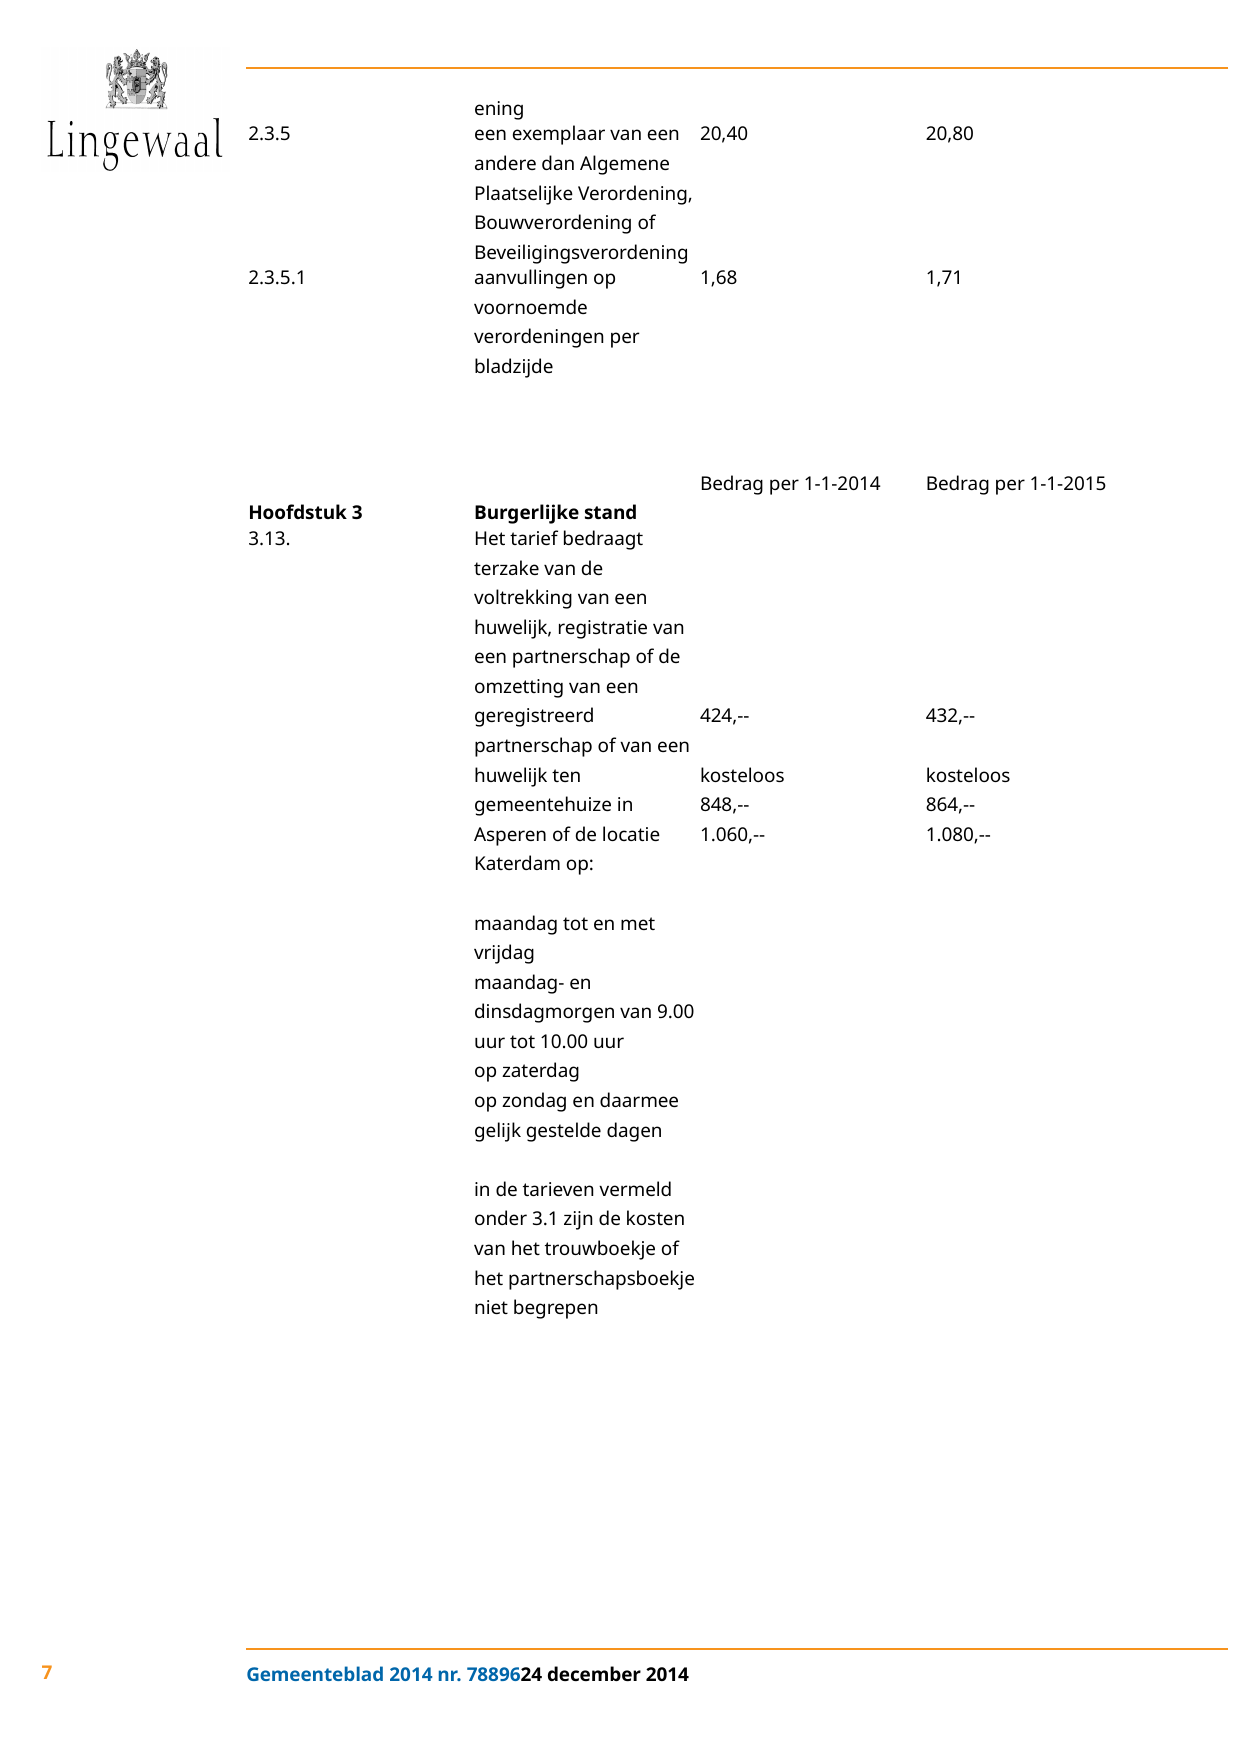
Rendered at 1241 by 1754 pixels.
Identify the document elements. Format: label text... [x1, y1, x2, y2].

table_cell aanvullingen op voornoemde verordeningen per bladzijde [474, 265, 700, 379]
table_cell [926, 95, 1152, 121]
table_cell 20,40 [700, 121, 926, 264]
table_cell een exemplaar van een andere dan Algemene Plaatselijke Verordening, Bouwverordening of Beveiligingsverordening [474, 121, 700, 264]
table_cell Het tarief bedraagt terzake van de voltrekking van een huwelijk, registratie van een partnerschap of de omzetting van een geregistreerd partnerschap of van een huwelijk ten gemeentehuize in Asperen of de locatie Katerdam op: maandag tot en met vrijdag maandag- en dinsdagmorgen van 9.00 uur tot 10.00 uur op zaterdag op zondag en daarmee gelijk gestelde dagen in de tarieven vermeld onder 3.1 zijn de kosten van het trouwboekje of het partnerschapsboekje niet begrepen [474, 525, 700, 1349]
table_cell 1,68 [700, 265, 926, 379]
table_cell 1,71 [926, 265, 1152, 379]
table_header Burgerlijke stand [474, 470, 700, 525]
picture [41, 47, 231, 172]
table_cell 424,-- kosteloos 848,-- 1.060,-- [700, 525, 926, 1349]
table_cell 3.13. [248, 525, 474, 1349]
table_header Hoofdstuk 3 [248, 470, 474, 525]
table_cell 2.3.5 [248, 121, 474, 264]
table_cell [700, 95, 926, 121]
table_cell ening [474, 95, 700, 121]
table_cell [248, 95, 474, 121]
table_cell 432,-- kosteloos 864,-- 1.080,-- [926, 525, 1152, 1349]
table_cell 20,80 [926, 121, 1152, 264]
table_header Bedrag per 1-1-2014 [700, 470, 926, 525]
table_header Bedrag per 1-1-2015 [926, 470, 1152, 525]
table_cell 2.3.5.1 [248, 265, 474, 379]
